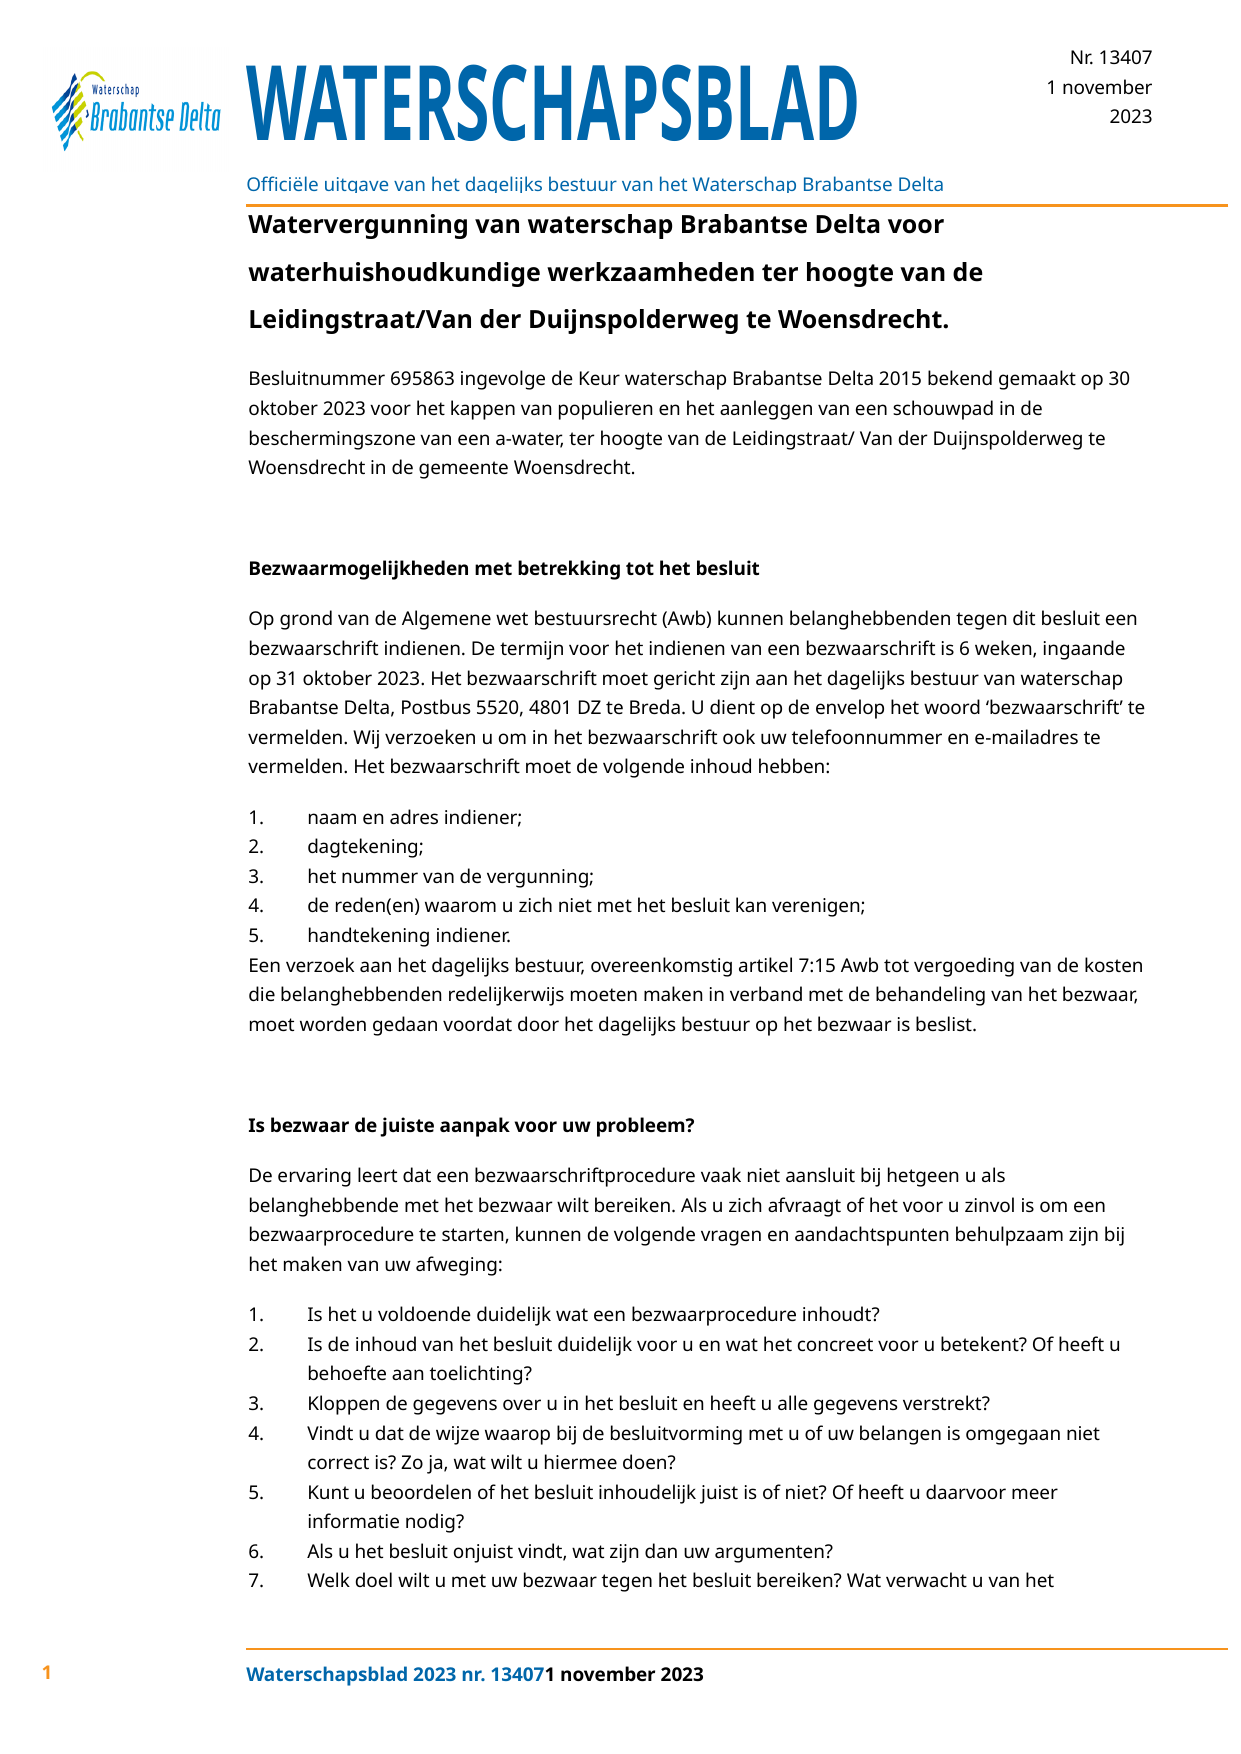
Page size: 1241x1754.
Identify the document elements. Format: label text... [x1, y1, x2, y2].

text Een verzoek aan het dagelijks bestuur, overeenkomstig artikel 7:15 Awb tot vergoeding van de kosten die belanghebbenden redelijkerwijs moeten maken in verband met de behandeling van het bezwaar, moet worden gedaan voordat door het dagelijks bestuur op het bezwaar is beslist. [248, 952, 1152, 1037]
list Vindt u dat de wijze waarop bij de besluitvorming met u of uw belangen is omgegaan niet correct is? Zo ja, wat wilt u hiermee doen? [248, 1420, 1152, 1475]
list handtekening indiener. [248, 922, 1152, 948]
text Op grond van de Algemene wet bestuursrecht (Awb) kunnen belanghebbenden tegen dit besluit een bezwaarschrift indienen. De termijn voor het indienen van een bezwaarschrift is 6 weken, ingaande op 31 oktober 2023. Het bezwaarschrift moet gericht zijn aan het dagelijks bestuur van waterschap Brabantse Delta, Postbus 5520, 4801 DZ te Breda. U dient op de envelop het woord ‘bezwaarschrift’ te vermelden. Wij verzoeken u om in het bezwaarschrift ook uw telefoonnummer en e‑mailadres te vermelden. Het bezwaarschrift moet de volgende inhoud hebben: [248, 606, 1152, 779]
list Welk doel wilt u met uw bezwaar tegen het besluit bereiken? Wat verwacht u van het [248, 1568, 1152, 1593]
picture [41, 47, 231, 172]
list naam en adres indiener; [248, 804, 1152, 829]
list de reden(en) waarom u zich niet met het besluit kan verenigen; [248, 893, 1152, 918]
list Is de inhoud van het besluit duidelijk voor u en wat het concreet voor u betekent? Of heeft u behoefte aan toelichting? [248, 1331, 1152, 1386]
list Als u het besluit onjuist vindt, wat zijn dan uw argumenten? [248, 1538, 1152, 1564]
text Watervergunning van waterschap Brabantse Delta voor waterhuishoudkundige werkzaamheden ter hoogte van de Leidingstraat/Van der Duijnspolderweg te Woensdrecht. [248, 207, 1152, 336]
list Kunt u beoordelen of het besluit inhoudelijk juist is of niet? Of heeft u daarvoor meer informatie nodig? [248, 1479, 1152, 1534]
list Kloppen de gegevens over u in het besluit en heeft u alle gegevens verstrekt? [248, 1390, 1152, 1416]
text De ervaring leert dat een bezwaarschriftprocedure vaak niet aansluit bij hetgeen u als belanghebbende met het bezwaar wilt bereiken. Als u zich afvraagt of het voor u zinvol is om een bezwaarprocedure te starten, kunnen de volgende vragen en aandachtspunten behulpzaam zijn bij het maken van uw afweging: [248, 1162, 1152, 1277]
text Bezwaarmogelijkheden met betrekking tot het besluit [248, 555, 1152, 581]
list het nummer van de vergunning; [248, 863, 1152, 889]
text Is bezwaar de juiste aanpak voor uw probleem? [248, 1112, 1152, 1137]
list Is het u voldoende duidelijk wat een bezwaarprocedure inhoudt? [248, 1301, 1152, 1327]
list dagtekening; [248, 833, 1152, 859]
text Besluitnummer 695863 ingevolge de Keur waterschap Brabantse Delta 2015 bekend gemaakt op 30 oktober 2023 voor het kappen van populieren en het aanleggen van een schouwpad in de beschermingszone van een a-water, ter hoogte van de Leidingstraat/ Van der Duijnspolderweg te Woensdrecht in de gemeente Woensdrecht. [248, 366, 1152, 480]
